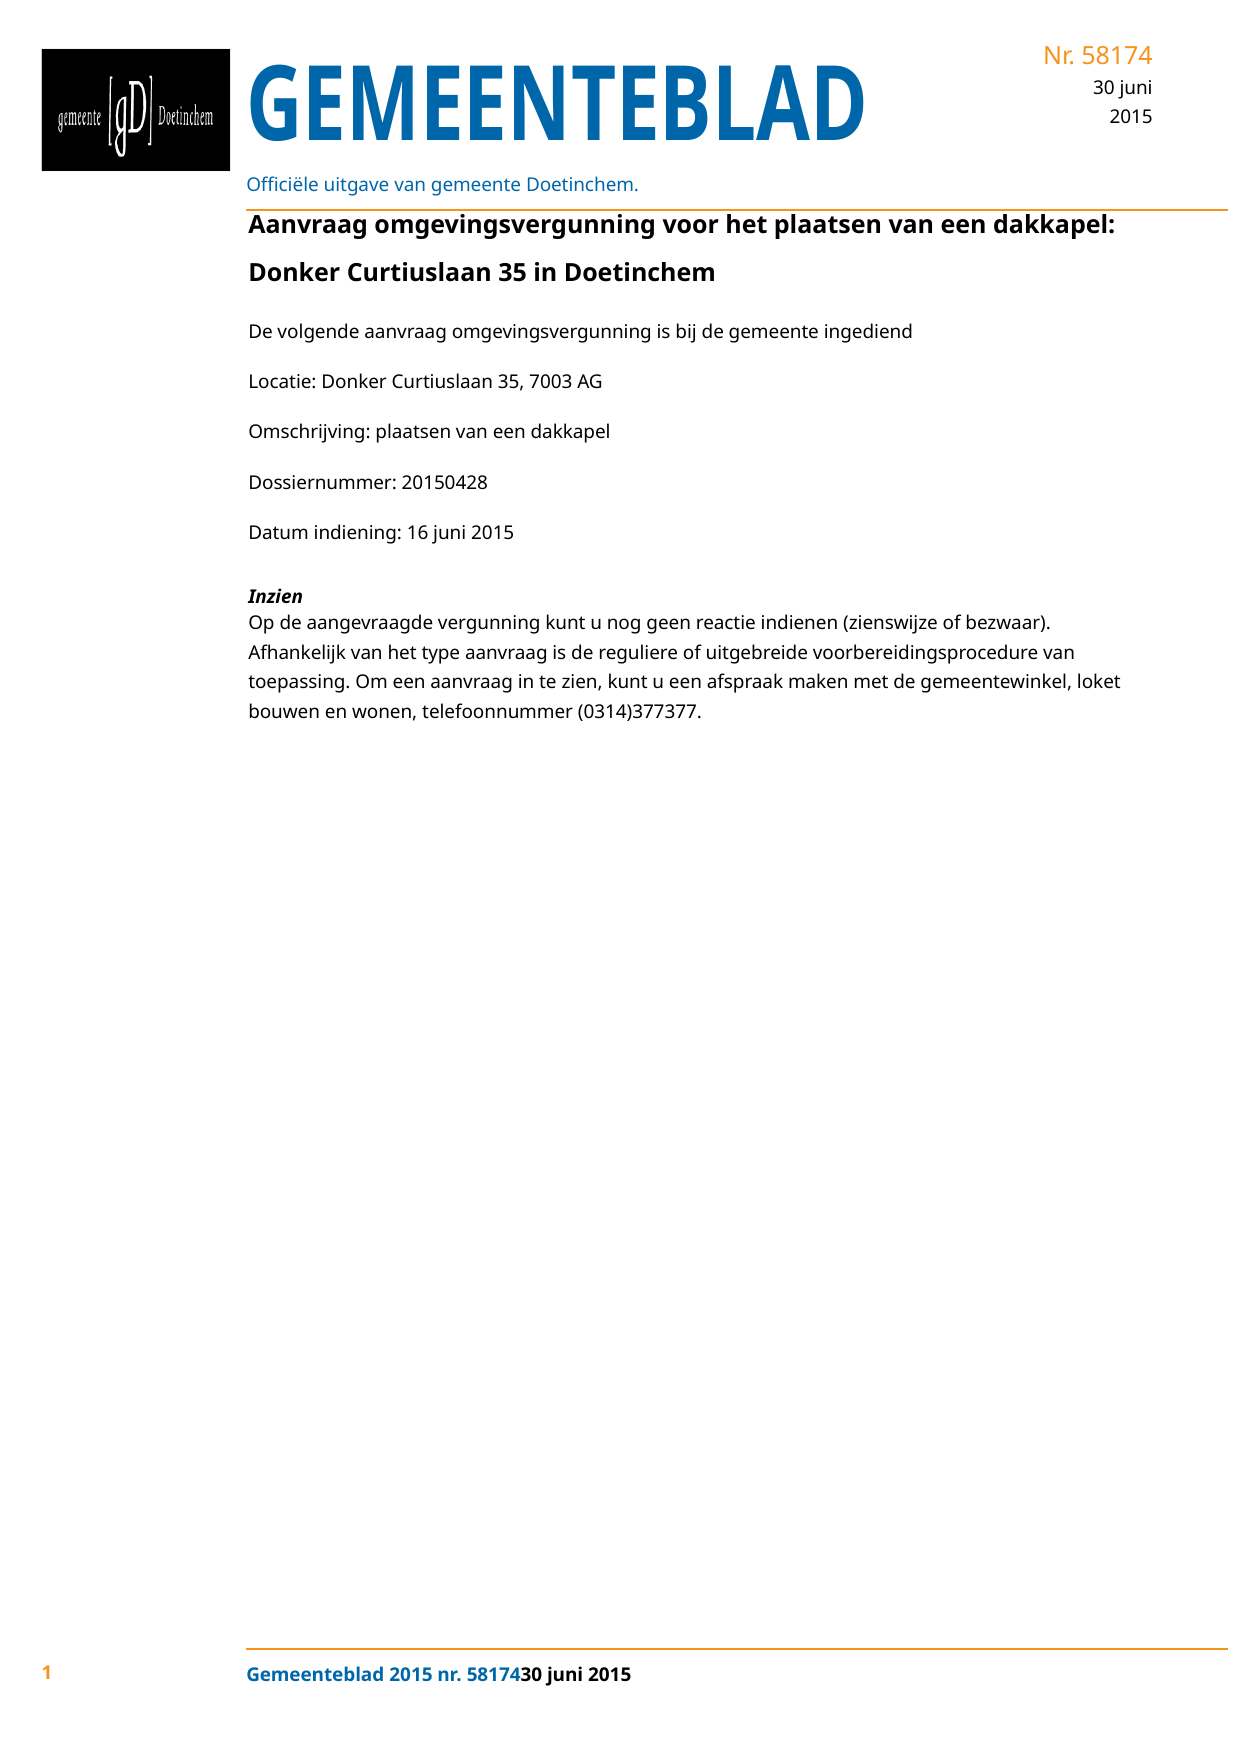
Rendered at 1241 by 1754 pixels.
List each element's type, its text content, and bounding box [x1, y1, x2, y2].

text Aanvraag omgevingsvergunning voor het plaatsen van een dakkapel: Donker Curtiuslaan 35 in Doetinchem [248, 211, 1152, 288]
text Locatie: Donker Curtiuslaan 35, 7003 AG [248, 368, 1152, 394]
text Op de aangevraagde vergunning kunt u nog geen reactie indienen (zienswijze of bezwaar). Afhankelijk van het type aanvraag is de reguliere of uitgebreide voorbereidingsprocedure van toepassing. Om een aanvraag in te zien, kunt u een afspraak maken met de gemeentewinkel, loket bouwen en wonen, telefoonnummer (0314)377377. [248, 609, 1152, 724]
text Dossiernummer: 20150428 [248, 469, 1152, 495]
text Inzien [248, 583, 1152, 609]
text De volgende aanvraag omgevingsvergunning is bij de gemeente ingediend [248, 318, 1152, 344]
text Omschrijving: plaatsen van een dakkapel [248, 419, 1152, 444]
text Datum indiening: 16 juni 2015 [248, 519, 1152, 545]
picture [41, 47, 231, 172]
